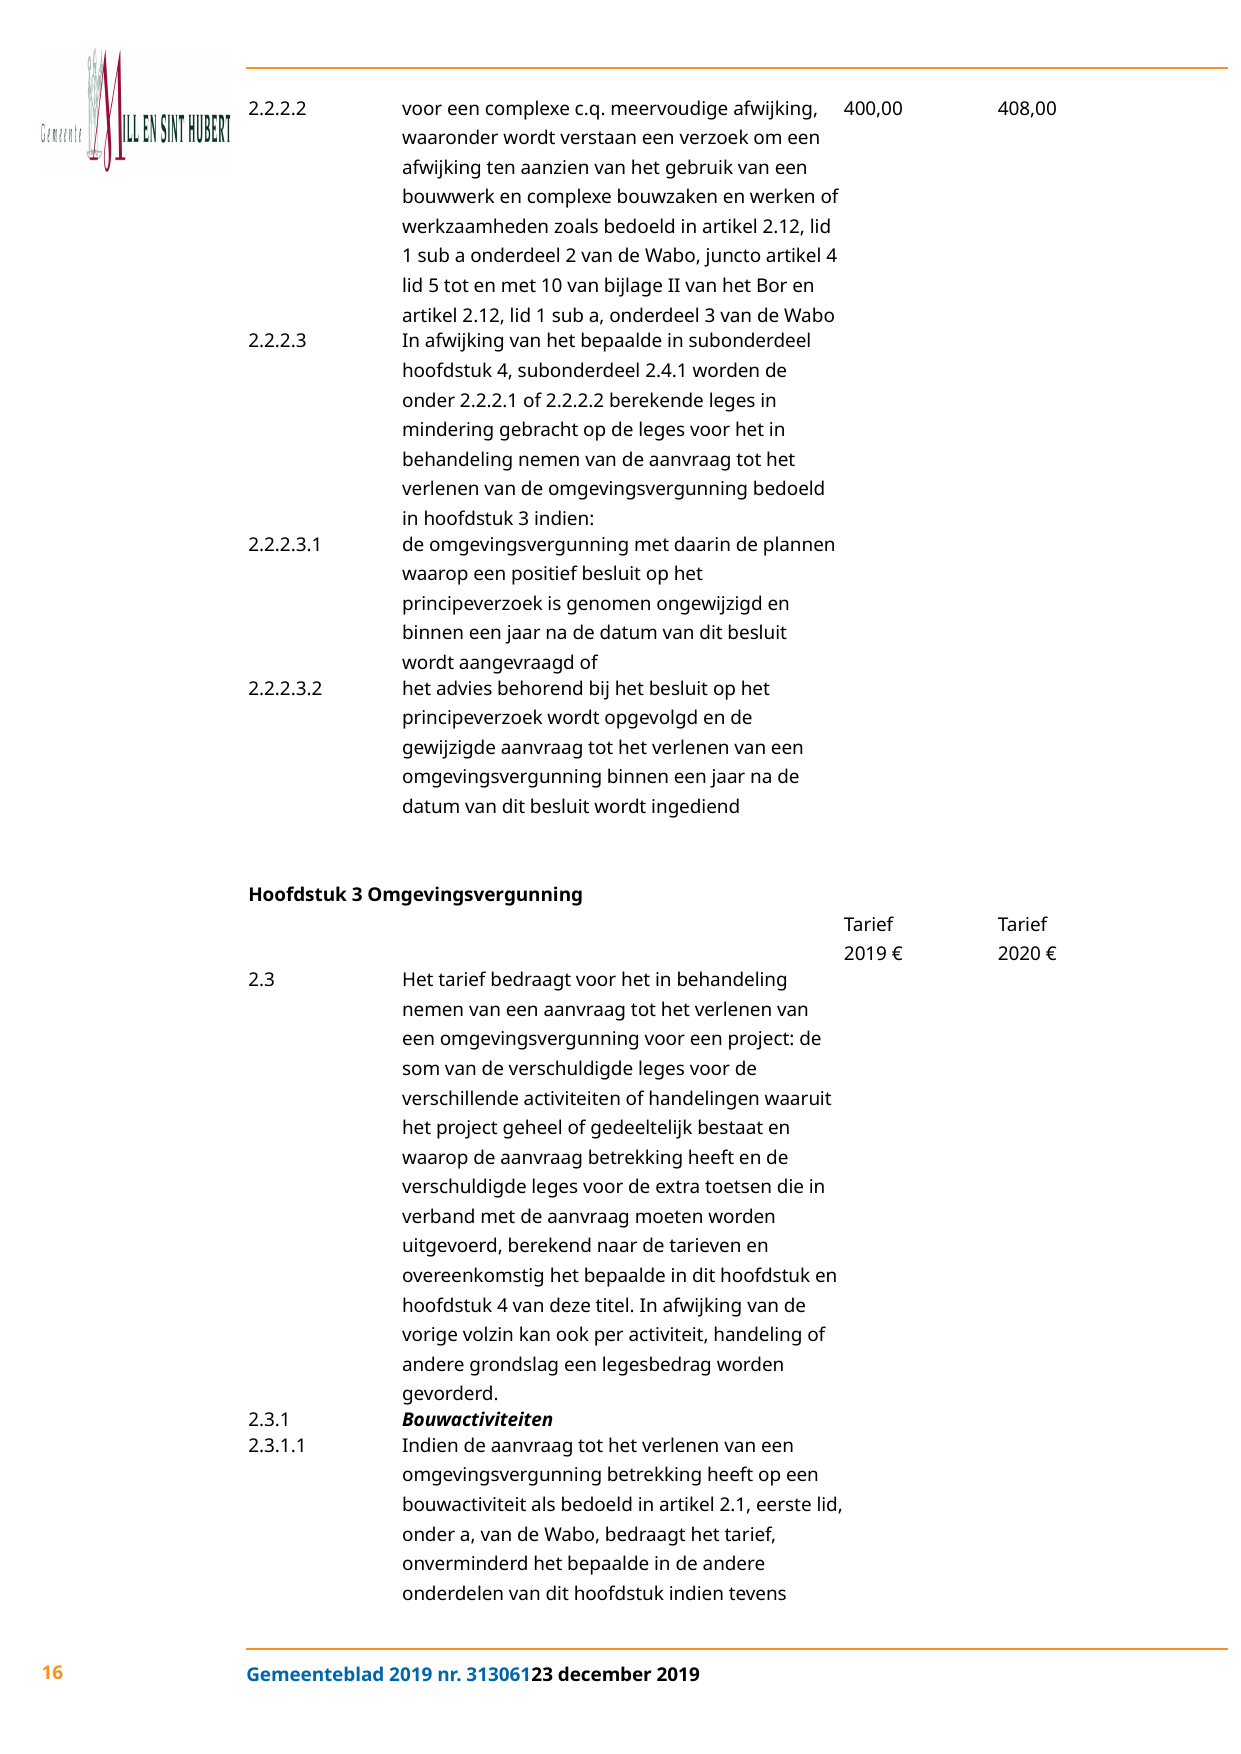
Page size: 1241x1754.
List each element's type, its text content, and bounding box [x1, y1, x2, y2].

table_cell voor een complexe c.q. meervoudige afwijking, waaronder wordt verstaan een verzoek om een afwijking ten aanzien van het gebruik van een bouwwerk en complexe bouwzaken en werken of werkzaamheden zoals bedoeld in artikel 2.12, lid 1 sub a onderdeel 2 van de Wabo, juncto artikel 4 lid 5 tot en met 10 van bijlage II van het Bor en artikel 2.12, lid 1 sub a, onderdeel 3 van de Wabo [402, 95, 844, 328]
table_cell [844, 531, 998, 675]
table_cell [998, 328, 1152, 531]
table_cell het advies behorend bij het besluit op het principeverzoek wordt opgevolgd en de gewijzigde aanvraag tot het verlenen van een omgevingsvergunning binnen een jaar na de datum van dit besluit wordt ingediend [402, 675, 844, 819]
table_cell [844, 966, 998, 1406]
table_header Tarief 2020 € [998, 911, 1152, 966]
table_cell 408,00 [998, 95, 1152, 328]
table_cell 2.2.2.2 [248, 95, 402, 328]
table_header [402, 911, 844, 966]
table_cell In afwijking van het bepaalde in subonderdeel hoofdstuk 4, subonderdeel 2.4.1 worden de onder 2.2.2.1 of 2.2.2.2 berekende leges in mindering gebracht op de leges voor het in behandeling nemen van de aanvraag tot het verlenen van de omgevingsvergunning bedoeld in hoofdstuk 3 indien: [402, 328, 844, 531]
table_cell 2.2.2.3.1 [248, 531, 402, 675]
table_cell [998, 1406, 1152, 1432]
table_cell [998, 675, 1152, 819]
text Hoofdstuk 3 Omgevingsvergunning [248, 881, 1152, 907]
table_cell 2.2.2.3 [248, 328, 402, 531]
table_cell [844, 328, 998, 531]
table_cell Indien de aanvraag tot het verlenen van een omgevingsvergunning betrekking heeft op een bouwactiviteit als bedoeld in artikel 2.1, eerste lid, onder a, van de Wabo, bedraagt het tarief, onverminderd het bepaalde in de andere onderdelen van dit hoofdstuk indien tevens [402, 1432, 844, 1606]
table_cell Het tarief bedraagt voor het in behandeling nemen van een aanvraag tot het verlenen van een omgevingsvergunning voor een project: de som van de verschuldigde leges voor de verschillende activiteiten of handelingen waaruit het project geheel of gedeeltelijk bestaat en waarop de aanvraag betrekking heeft en de verschuldigde leges voor de extra toetsen die in verband met de aanvraag moeten worden uitgevoerd, berekend naar de tarieven en overeenkomstig het bepaalde in dit hoofdstuk en hoofdstuk 4 van deze titel. In afwijking van de vorige volzin kan ook per activiteit, handeling of andere grondslag een legesbedrag worden gevorderd. [402, 966, 844, 1406]
table_cell 2.2.2.3.2 [248, 675, 402, 819]
table_cell [998, 966, 1152, 1406]
table_cell [844, 675, 998, 819]
table_header Tarief 2019 € [844, 911, 998, 966]
table_cell 2.3.1.1 [248, 1432, 402, 1606]
table_cell [998, 1432, 1152, 1606]
table_cell [998, 531, 1152, 675]
table_cell [844, 1406, 998, 1432]
table_cell 400,00 [844, 95, 998, 328]
table_cell Bouwactiviteiten [402, 1406, 844, 1432]
picture [41, 47, 231, 172]
table_cell [844, 1432, 998, 1606]
table_cell de omgevingsvergunning met daarin de plannen waarop een positief besluit op het principeverzoek is genomen ongewijzigd en binnen een jaar na de datum van dit besluit wordt aangevraagd of [402, 531, 844, 675]
table_cell 2.3 [248, 966, 402, 1406]
table_cell 2.3.1 [248, 1406, 402, 1432]
table_header [248, 911, 402, 966]
